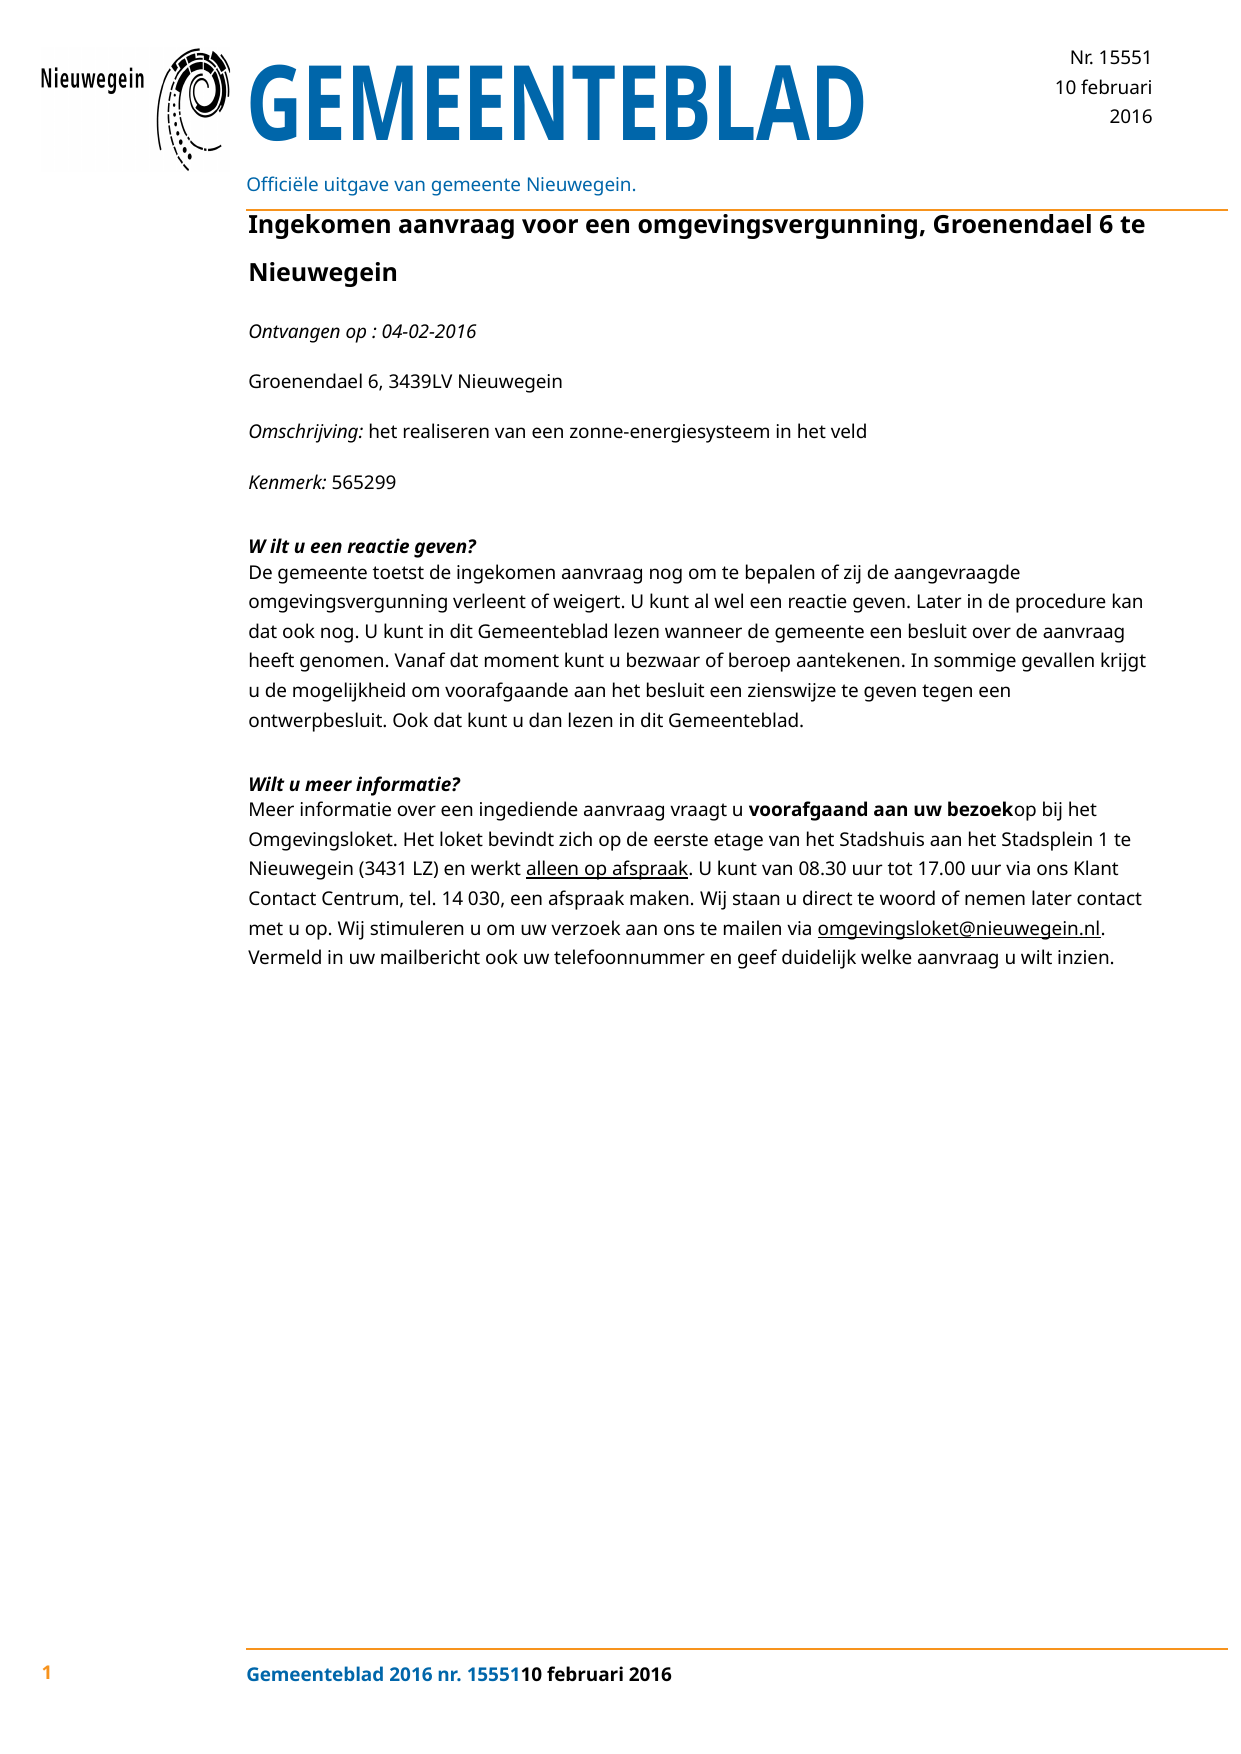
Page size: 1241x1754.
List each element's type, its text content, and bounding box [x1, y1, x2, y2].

text Groenendael 6, 3439LV Nieuwegein [248, 368, 1152, 394]
text Meer informatie over een ingediende aanvraag vraagt u voorafgaand aan uw bezoekop bij het Omgevingsloket. Het loket bevindt zich op de eerste etage van het Stadshuis aan het Stadsplein 1 te Nieuwegein (3431 LZ) en werkt alleen op afspraak. U kunt van 08.30 uur tot 17.00 uur via ons Klant Contact Centrum, tel. 14 030, een afspraak maken. Wij staan u direct te woord of nemen later contact met u op. Wij stimuleren u om uw verzoek aan ons te mailen via omgevingsloket@nieuwegein.nl. Vermeld in uw mailbericht ook uw telefoonnummer en geef duidelijk welke aanvraag u wilt inzien. [248, 796, 1152, 970]
picture [41, 47, 231, 172]
text W ilt u een reactie geven? [248, 533, 1152, 559]
text De gemeente toetst de ingekomen aanvraag nog om te bepalen of zij de aangevraagde omgevingsvergunning verleent of weigert. U kunt al wel een reactie geven. Later in de procedure kan dat ook nog. U kunt in dit Gemeenteblad lezen wanneer de gemeente een besluit over de aanvraag heeft genomen. Vanaf dat moment kunt u bezwaar of beroep aantekenen. In sommige gevallen krijgt u de mogelijkheid om voorafgaande aan het besluit een zienswijze te geven tegen een ontwerpbesluit. Ook dat kunt u dan lezen in dit Gemeenteblad. [248, 559, 1152, 732]
text Ontvangen op : 04-02-2016 [248, 318, 1152, 344]
text Kenmerk: 565299 [248, 469, 1152, 495]
text Wilt u meer informatie? [248, 771, 1152, 796]
text Omschrijving: het realiseren van een zonne-energiesysteem in het veld [248, 419, 1152, 444]
text Ingekomen aanvraag voor een omgevingsvergunning, Groenendael 6 te Nieuwegein [248, 211, 1152, 288]
